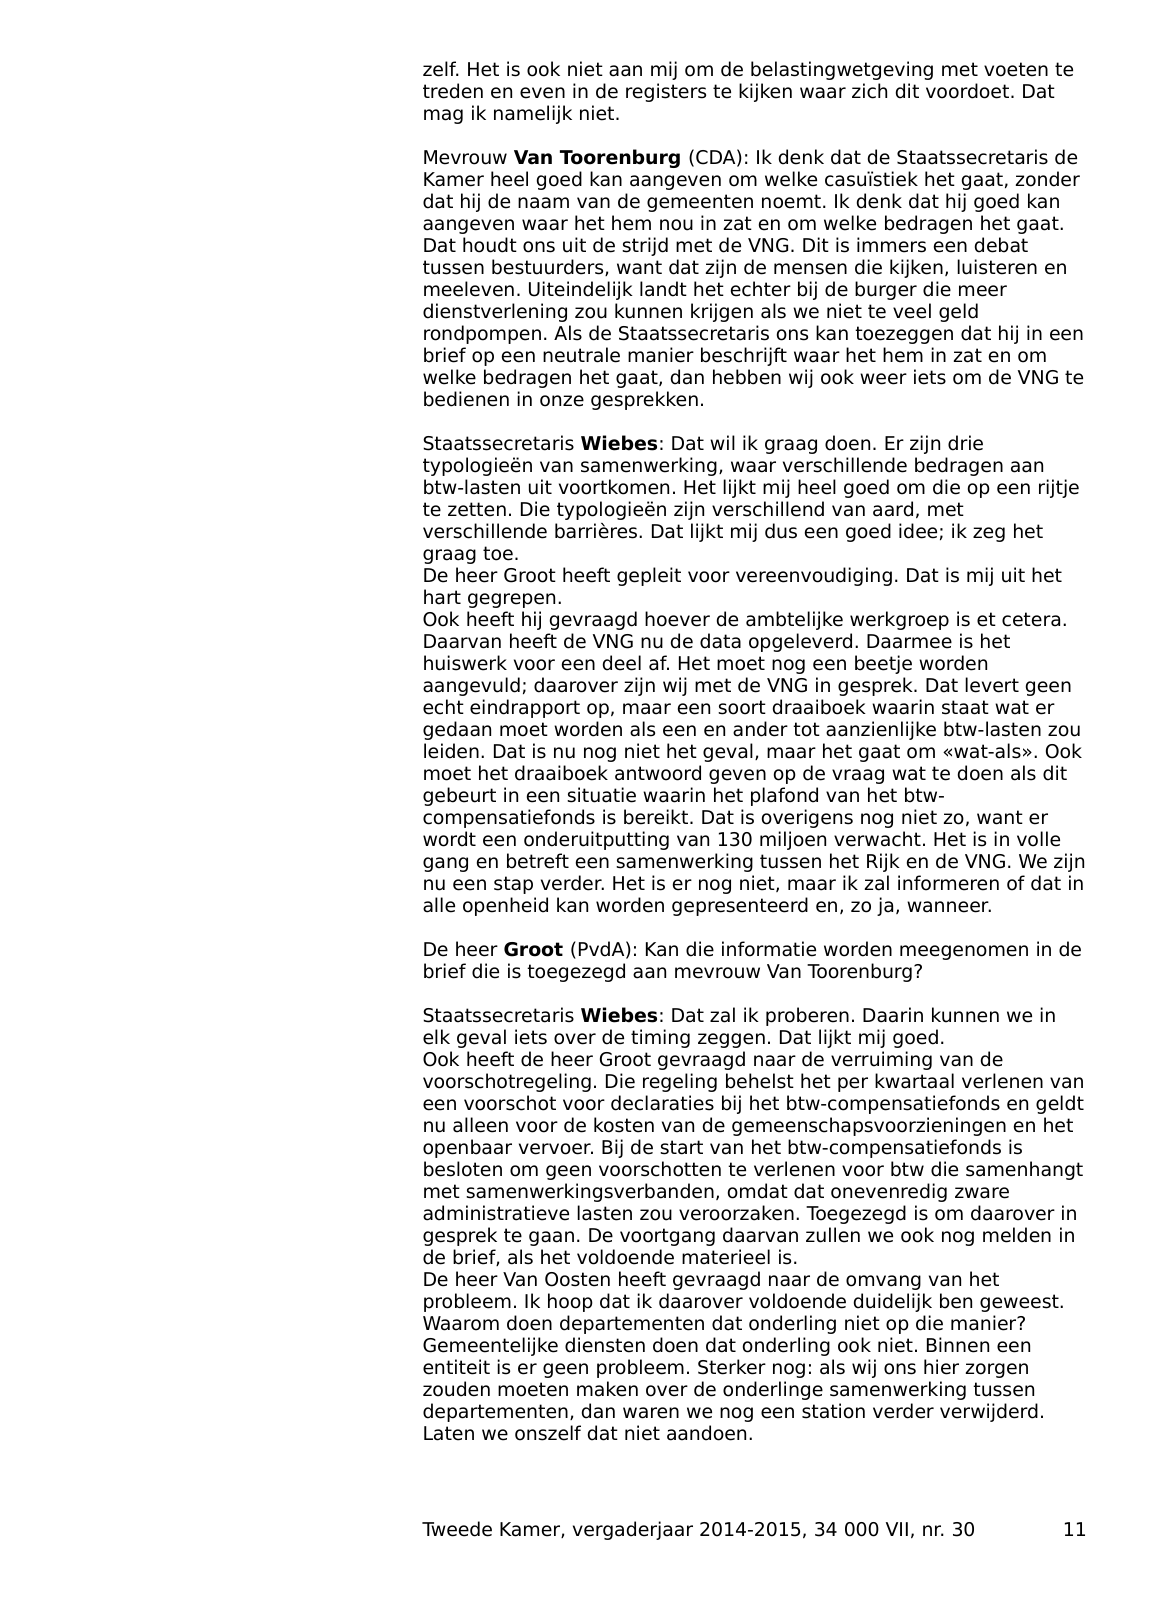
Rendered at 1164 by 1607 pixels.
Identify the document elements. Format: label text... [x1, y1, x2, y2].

text Mevrouw Van Toorenburg (CDA): Ik denk dat de Staatssecretaris de Kamer heel goed kan aangeven om welke casuïstiek het gaat, zonder dat hij de naam van de gemeenten noemt. Ik denk dat hij goed kan aangeven waar het hem nou in zat en om welke bedragen het gaat. Dat houdt ons uit de strijd met de VNG. Dit is immers een debat tussen bestuurders, want dat zijn de mensen die kijken, luisteren en meeleven. Uiteindelijk landt het echter bij de burger die meer dienstverlening zou kunnen krijgen als we niet te veel geld rondpompen. Als de Staatssecretaris ons kan toezeggen dat hij in een brief op een neutrale manier beschrijft waar het hem in zat en om welke bedragen het gaat, dan hebben wij ook weer iets om de VNG te bedienen in onze gesprekken. [422, 147, 1087, 411]
text zelf. Het is ook niet aan mij om de belastingwetgeving met voeten te treden en even in de registers te kijken waar zich dit voordoet. Dat mag ik namelijk niet. [422, 59, 1087, 125]
text De heer Groot heeft gepleit voor vereenvoudiging. Dat is mij uit het hart gegrepen. [422, 565, 1087, 609]
text De heer Groot (PvdA): Kan die informatie worden meegenomen in de brief die is toegezegd aan mevrouw Van Toorenburg? [422, 939, 1087, 983]
text Ook heeft hij gevraagd hoever de ambtelijke werkgroep is et cetera. Daarvan heeft de VNG nu de data opgeleverd. Daarmee is het huiswerk voor een deel af. Het moet nog een beetje worden aangevuld; daarover zijn wij met de VNG in gesprek. Dat levert geen echt eindrapport op, maar een soort draaiboek waarin staat wat er gedaan moet worden als een en ander tot aanzienlijke btw-lasten zou leiden. Dat is nu nog niet het geval, maar het gaat om «wat-als». Ook moet het draaiboek antwoord geven op de vraag wat te doen als dit gebeurt in een situatie waarin het plafond van het btw-compensatiefonds is bereikt. Dat is overigens nog niet zo, want er wordt een onderuitputting van 130 miljoen verwacht. Het is in volle gang en betreft een samenwerking tussen het Rijk en de VNG. We zijn nu een stap verder. Het is er nog niet, maar ik zal informeren of dat in alle openheid kan worden gepresenteerd en, zo ja, wanneer. [422, 609, 1087, 917]
text Staatssecretaris Wiebes: Dat zal ik proberen. Daarin kunnen we in elk geval iets over de timing zeggen. Dat lijkt mij goed. [422, 1005, 1087, 1049]
text Waarom doen departementen dat onderling niet op die manier? Gemeentelijke diensten doen dat onderling ook niet. Binnen een entiteit is er geen probleem. Sterker nog: als wij ons hier zorgen zouden moeten maken over de onderlinge samenwerking tussen departementen, dan waren we nog een station verder verwijderd. Laten we onszelf dat niet aandoen. [422, 1313, 1087, 1444]
text Staatssecretaris Wiebes: Dat wil ik graag doen. Er zijn drie typologieën van samenwerking, waar verschillende bedragen aan btw-lasten uit voortkomen. Het lijkt mij heel goed om die op een rijtje te zetten. Die typologieën zijn verschillend van aard, met verschillende barrières. Dat lijkt mij dus een goed idee; ik zeg het graag toe. [422, 433, 1087, 565]
text Ook heeft de heer Groot gevraagd naar de verruiming van de voorschotregeling. Die regeling behelst het per kwartaal verlenen van een voorschot voor declaraties bij het btw-compensatiefonds en geldt nu alleen voor de kosten van de gemeenschapsvoorzieningen en het openbaar vervoer. Bij de start van het btw-compensatiefonds is besloten om geen voorschotten te verlenen voor btw die samenhangt met samenwerkingsverbanden, omdat dat onevenredig zware administratieve lasten zou veroorzaken. Toegezegd is om daarover in gesprek te gaan. De voortgang daarvan zullen we ook nog melden in de brief, als het voldoende materieel is. [422, 1049, 1087, 1269]
text De heer Van Oosten heeft gevraagd naar de omvang van het probleem. Ik hoop dat ik daarover voldoende duidelijk ben geweest. [422, 1269, 1087, 1313]
